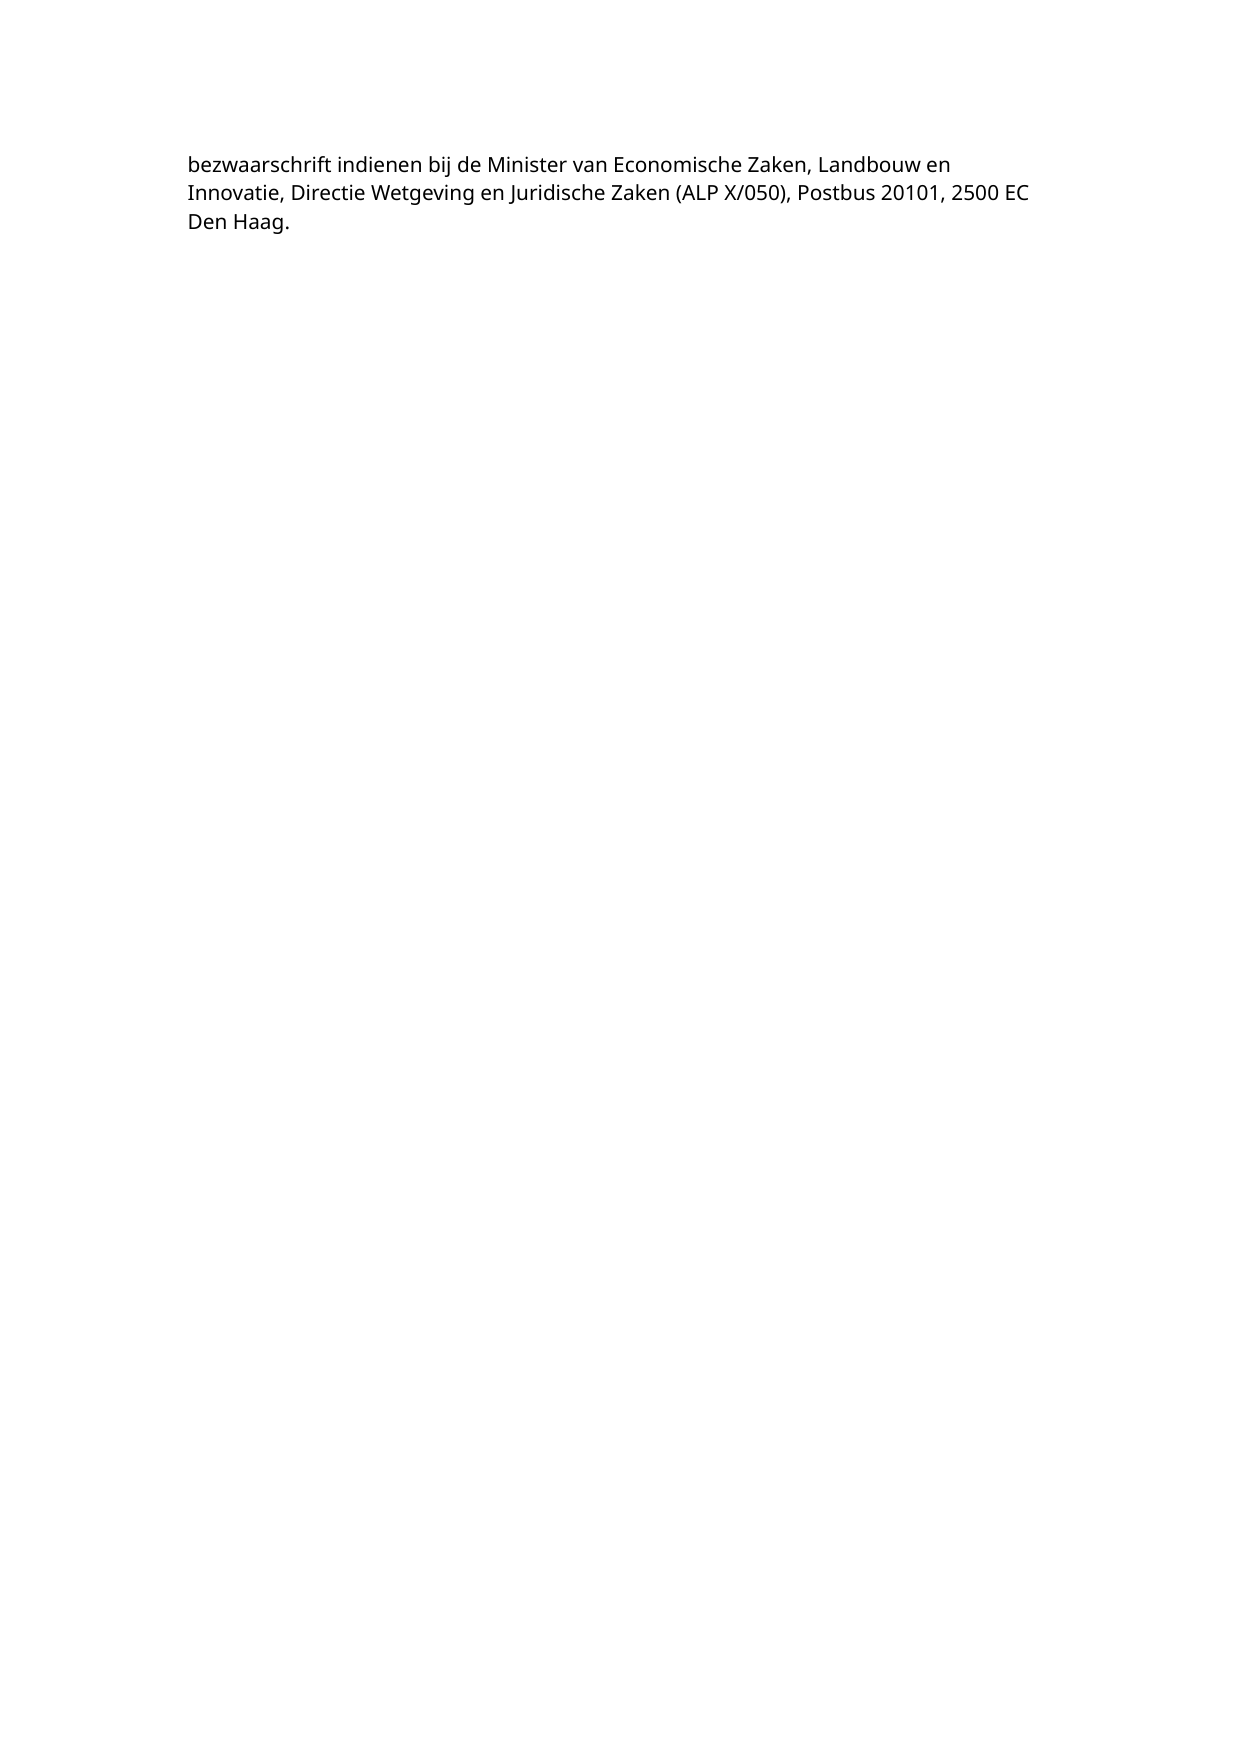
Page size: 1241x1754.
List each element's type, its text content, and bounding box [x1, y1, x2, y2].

text bezwaarschrift indienen bij de Minister van Economische Zaken, Landbouw en Innovatie, Directie Wetgeving en Juridische Zaken (ALP X/050), Postbus 20101, 2500 EC Den Haag. [187, 150, 1053, 235]
